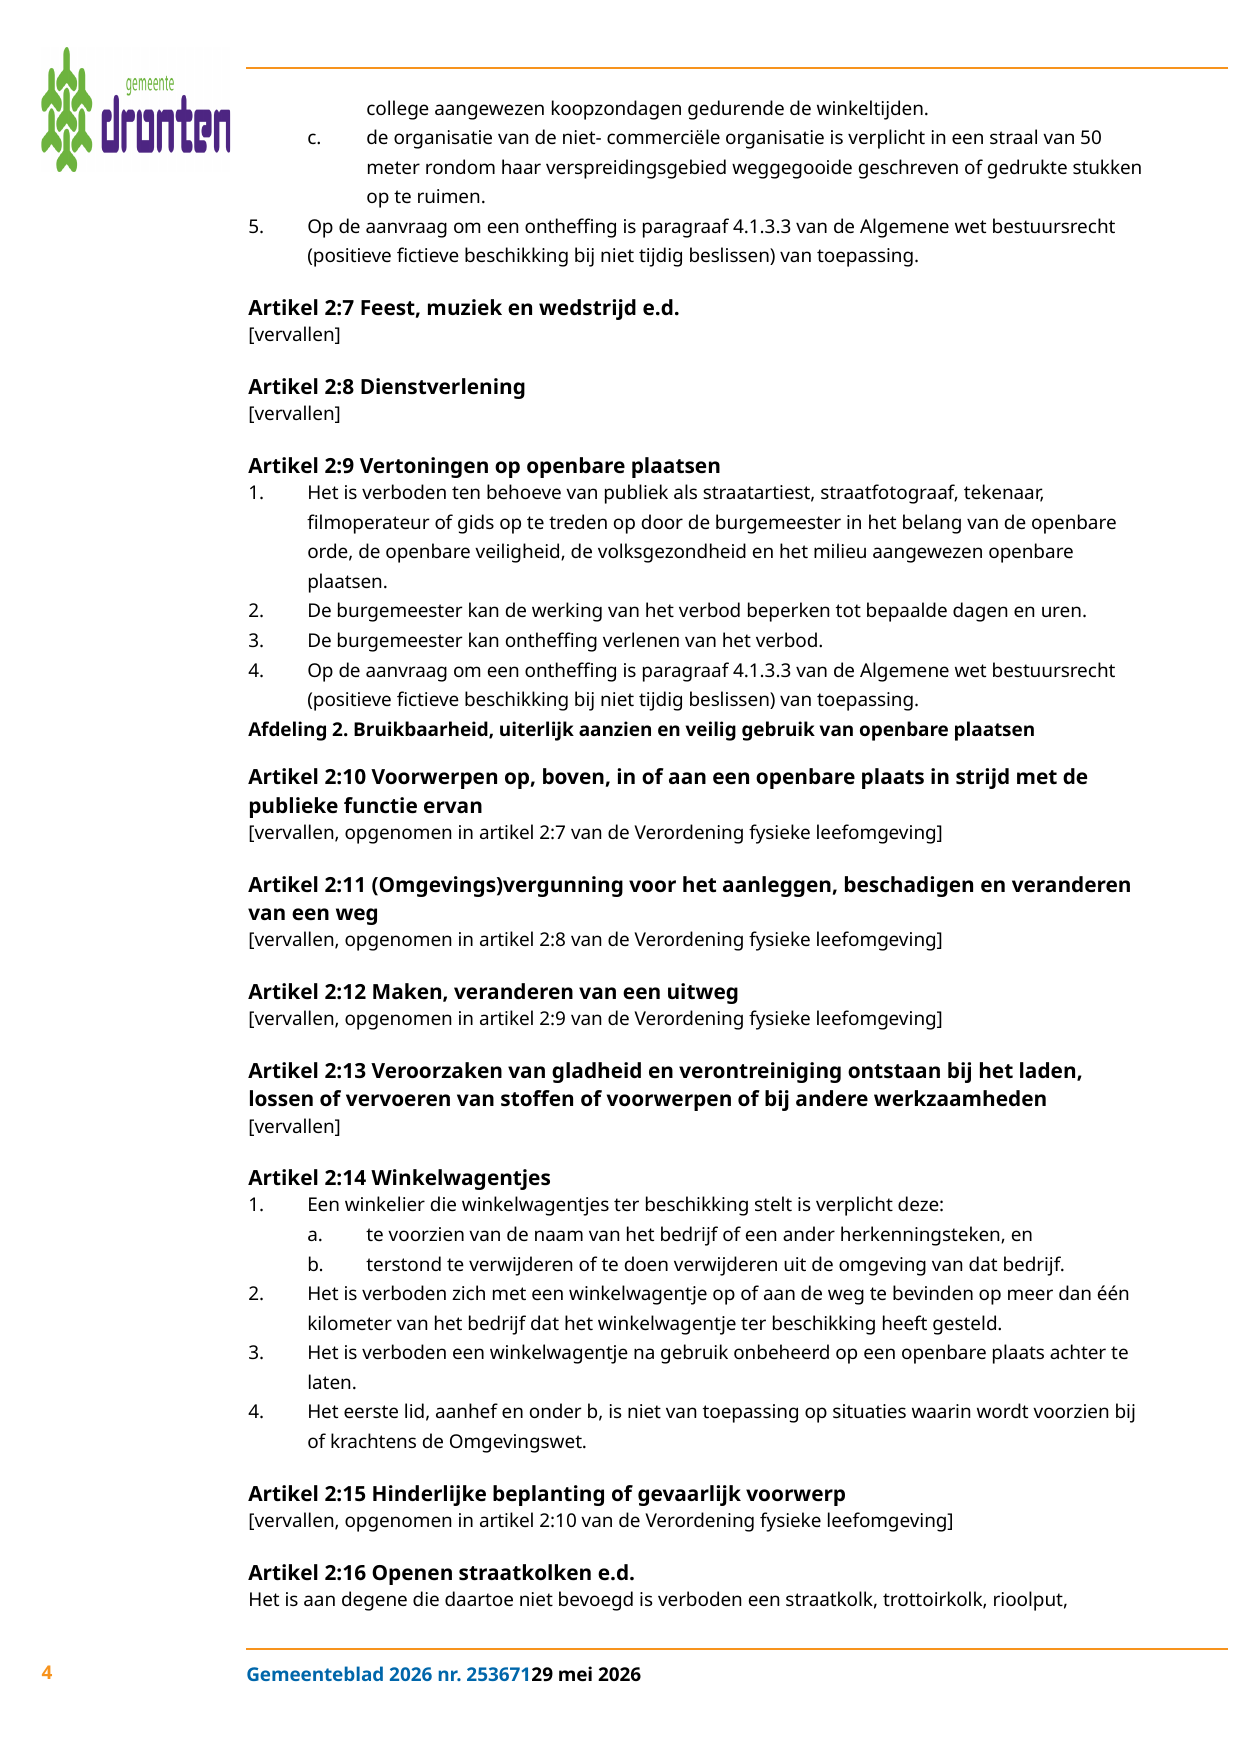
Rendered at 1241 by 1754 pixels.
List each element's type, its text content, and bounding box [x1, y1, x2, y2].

list Op de aanvraag om een ontheffing is paragraaf 4.1.3.3 van de Algemene wet bestuursrecht (positieve fictieve beschikking bij niet tijdig beslissen) van toepassing. [248, 213, 1152, 268]
list terstond te verwijderen of te doen verwijderen uit de omgeving van dat bedrijf. [307, 1251, 1152, 1277]
text [vervallen, opgenomen in artikel 2:9 van de Verordening fysieke leefomgeving] [248, 1006, 1152, 1031]
text [vervallen] [248, 400, 1152, 426]
text Artikel 2:12 Maken, veranderen van een uitweg [248, 977, 1152, 1006]
list Het eerste lid, aanhef en onder b, is niet van toepassing op situaties waarin wordt voorzien bij of krachtens de Omgevingswet. [248, 1399, 1152, 1454]
picture [41, 47, 231, 172]
list Het is verboden ten behoeve van publiek als straatartiest, straatfotograaf, tekenaar, filmoperateur of gids op te treden op door de burgemeester in het belang van de openbare orde, de openbare veiligheid, de volksgezondheid en het milieu aangewezen openbare plaatsen. [248, 479, 1152, 594]
list college aangewezen koopzondagen gedurende de winkeltijden. [307, 95, 1152, 121]
list te voorzien van de naam van het bedrijf of een ander herkenningsteken, en [307, 1221, 1152, 1247]
text Artikel 2:7 Feest, muziek en wedstrijd e.d. [248, 293, 1152, 322]
list De burgemeester kan ontheffing verlenen van het verbod. [248, 627, 1152, 653]
text Artikel 2:10 Voorwerpen op, boven, in of aan een openbare plaats in strijd met de publieke functie ervan [248, 762, 1152, 819]
list Een winkelier die winkelwagentjes ter beschikking stelt is verplicht deze: [248, 1192, 1152, 1217]
list De burgemeester kan de werking van het verbod beperken tot bepaalde dagen en uren. [248, 598, 1152, 623]
text [vervallen] [248, 1113, 1152, 1138]
list Het is verboden zich met een winkelwagentje op of aan de weg te bevinden op meer dan één kilometer van het bedrijf dat het winkelwagentje ter beschikking heeft gesteld. [248, 1280, 1152, 1336]
text [vervallen, opgenomen in artikel 2:8 van de Verordening fysieke leefomgeving] [248, 927, 1152, 952]
text [vervallen, opgenomen in artikel 2:10 van de Verordening fysieke leefomgeving] [248, 1507, 1152, 1533]
text Afdeling 2. Bruikbaarheid, uiterlijk aanzien en veilig gebruik van openbare plaatsen [248, 716, 1152, 742]
text [vervallen, opgenomen in artikel 2:7 van de Verordening fysieke leefomgeving] [248, 819, 1152, 845]
text [vervallen] [248, 322, 1152, 347]
list Het is verboden een winkelwagentje na gebruik onbeheerd op een openbare plaats achter te laten. [248, 1339, 1152, 1395]
text Artikel 2:15 Hinderlijke beplanting of gevaarlijk voorwerp [248, 1479, 1152, 1507]
text Artikel 2:16 Openen straatkolken e.d. [248, 1558, 1152, 1586]
text Artikel 2:14 Winkelwagentjes [248, 1163, 1152, 1192]
text Artikel 2:13 Veroorzaken van gladheid en verontreiniging ontstaan bij het laden, lossen of vervoeren van stoffen of voorwerpen of bij andere werkzaamheden [248, 1056, 1152, 1113]
text Artikel 2:9 Vertoningen op openbare plaatsen [248, 451, 1152, 479]
text Het is aan degene die daartoe niet bevoegd is verboden een straatkolk, trottoirkolk, rioolput, [248, 1586, 1152, 1612]
text Artikel 2:11 (Omgevings)vergunning voor het aanleggen, beschadigen en veranderen van een weg [248, 870, 1152, 927]
text Artikel 2:8 Dienstverlening [248, 372, 1152, 400]
list de organisatie van de niet- commerciële organisatie is verplicht in een straal van 50 meter rondom haar verspreidingsgebied weggegooide geschreven of gedrukte stukken op te ruimen. [307, 124, 1152, 209]
list Op de aanvraag om een ontheffing is paragraaf 4.1.3.3 van de Algemene wet bestuursrecht (positieve fictieve beschikking bij niet tijdig beslissen) van toepassing. [248, 657, 1152, 712]
